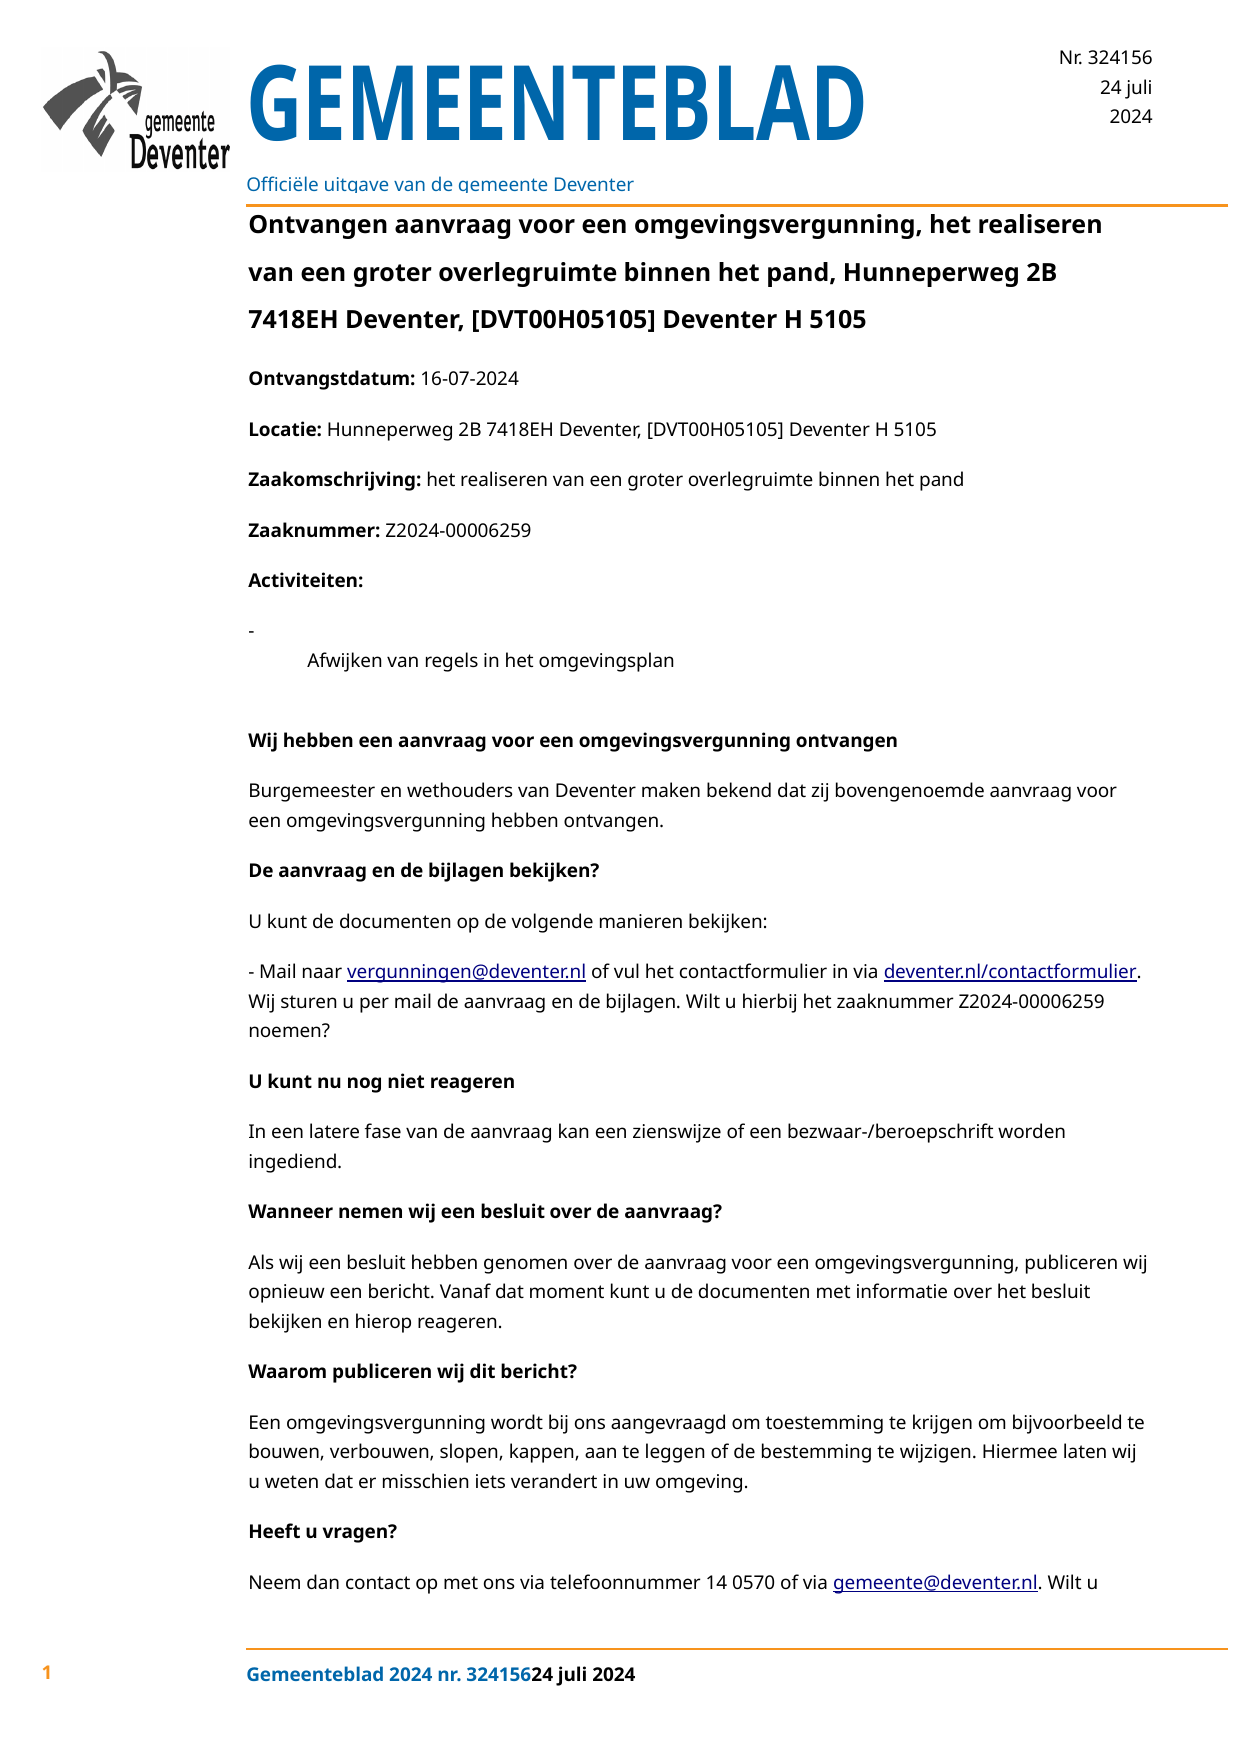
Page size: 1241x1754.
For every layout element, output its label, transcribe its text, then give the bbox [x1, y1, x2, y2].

text Een omgevingsvergunning wordt bij ons aangevraagd om toestemming te krijgen om bijvoorbeeld te bouwen, verbouwen, slopen, kappen, aan te leggen of de bestemming te wijzigen. Hiermee laten wij u weten dat er misschien iets verandert in uw omgeving. [248, 1409, 1152, 1494]
picture [41, 47, 231, 172]
text U kunt nu nog niet reageren [248, 1068, 1152, 1094]
text In een latere fase van de aanvraag kan een zienswijze of een bezwaar-/beroepschrift worden ingediend. [248, 1118, 1152, 1174]
text Activiteiten: [248, 567, 1152, 593]
text Ontvangstdatum: 16-07-2024 [248, 366, 1152, 391]
text Waarom publiceren wij dit bericht? [248, 1358, 1152, 1384]
text Wanneer nemen wij een besluit over de aanvraag? [248, 1198, 1152, 1224]
text Neem dan contact op met ons via telefoonnummer 14 0570 of via gemeente@deventer.nl. Wilt u [248, 1569, 1152, 1594]
text De aanvraag en de bijlagen bekijken? [248, 858, 1152, 883]
text U kunt de documenten op de volgende manieren bekijken: [248, 908, 1152, 934]
text Burgemeester en wethouders van Deventer maken bekend dat zij bovengenoemde aanvraag voor een omgevingsvergunning hebben ontvangen. [248, 778, 1152, 833]
list Afwijken van regels in het omgevingsplan [248, 647, 1152, 673]
text Wij hebben een aanvraag voor een omgevingsvergunning ontvangen [248, 727, 1152, 753]
text Ontvangen aanvraag voor een omgevingsvergunning, het realiseren van een groter overlegruimte binnen het pand, Hunneperweg 2B 7418EH Deventer, [DVT00H05105] Deventer H 5105 [248, 207, 1152, 336]
text Als wij een besluit hebben genomen over de aanvraag voor een omgevingsvergunning, publiceren wij opnieuw een bericht. Vanaf dat moment kunt u de documenten met informatie over het besluit bekijken en hierop reageren. [248, 1249, 1152, 1334]
text Heeft u vragen? [248, 1518, 1152, 1544]
text Locatie: Hunneperweg 2B 7418EH Deventer, [DVT00H05105] Deventer H 5105 [248, 416, 1152, 442]
text Zaaknummer: Z2024-00006259 [248, 517, 1152, 542]
text Zaakomschrijving: het realiseren van een groter overlegruimte binnen het pand [248, 466, 1152, 492]
text - Mail naar vergunningen@deventer.nl of vul het contactformulier in via deventer.nl/contactformulier. Wij sturen u per mail de aanvraag en de bijlagen. Wilt u hierbij het zaaknummer Z2024-00006259 noemen? [248, 958, 1152, 1043]
